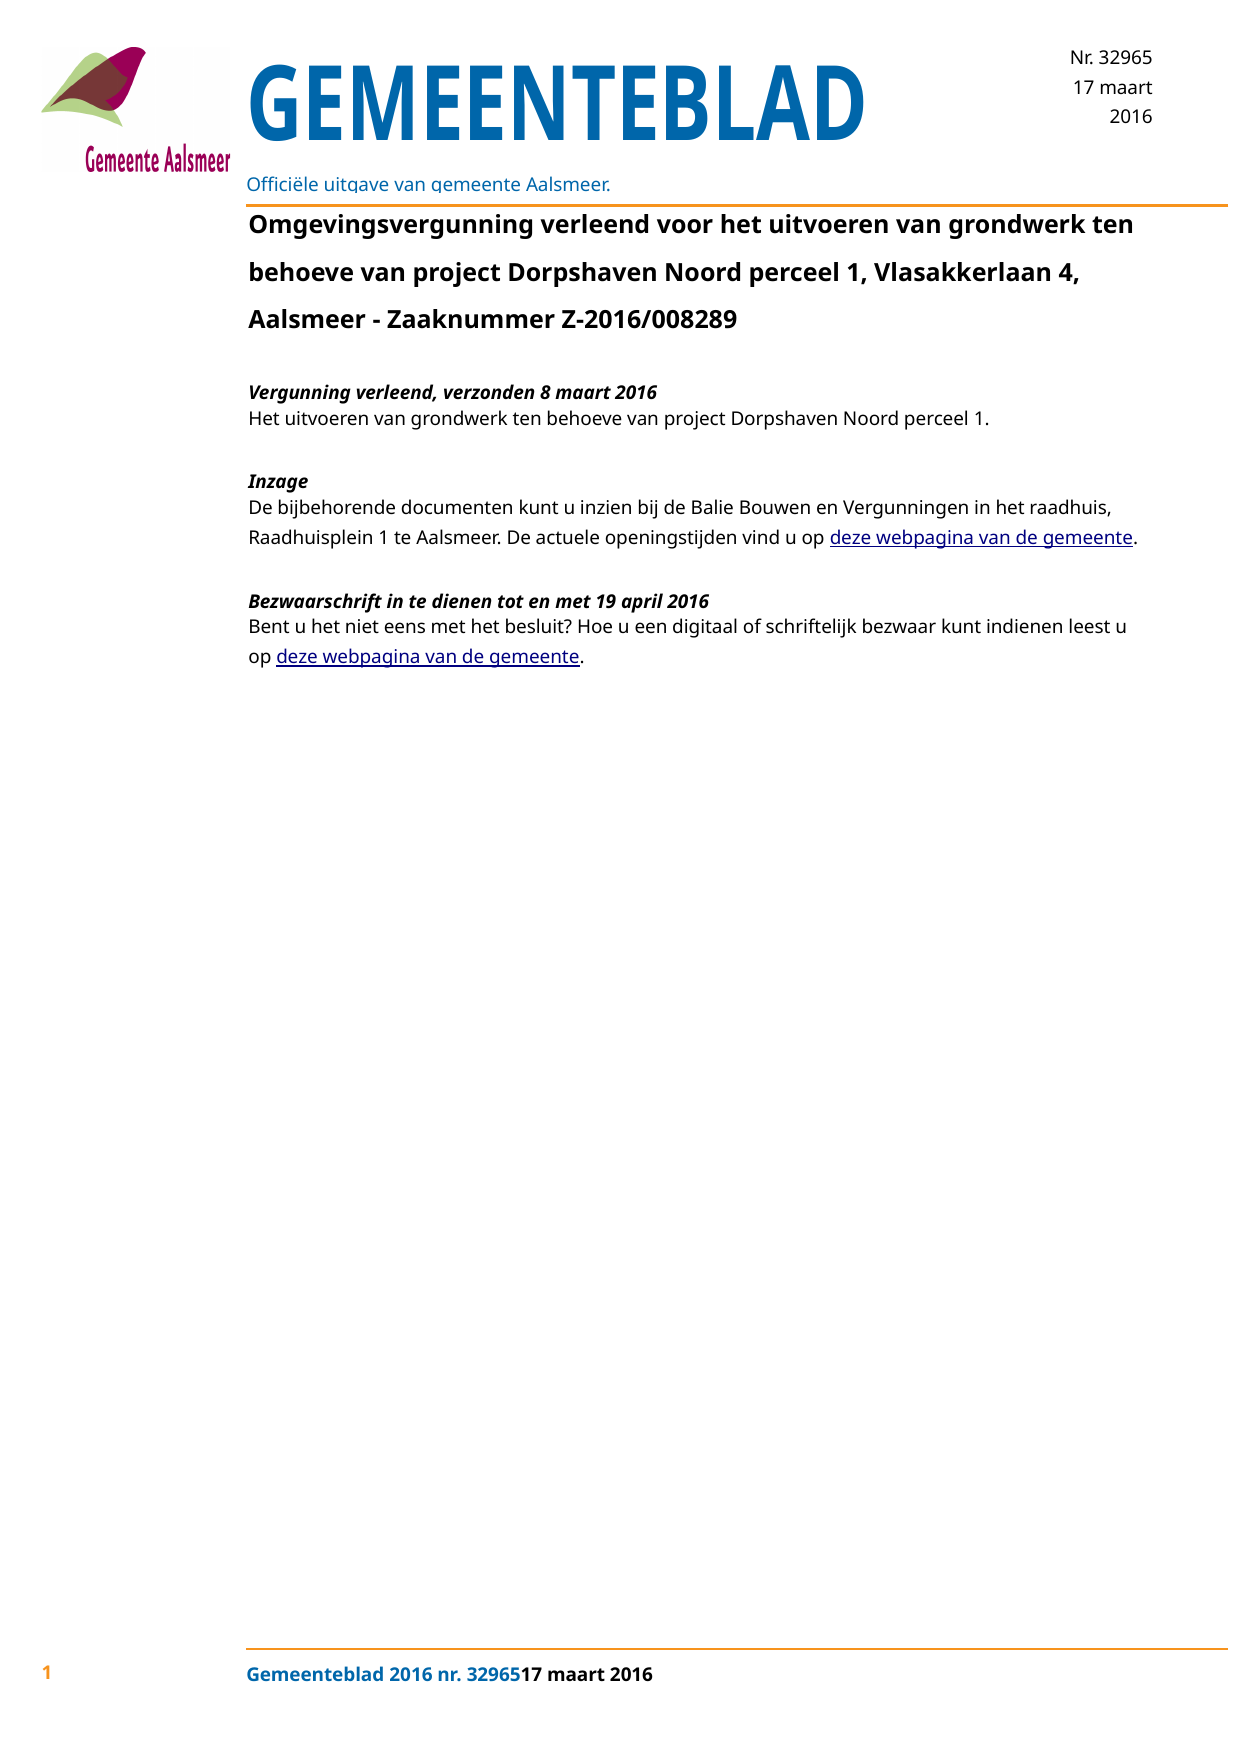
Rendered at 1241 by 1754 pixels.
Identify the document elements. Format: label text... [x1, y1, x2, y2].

picture [41, 47, 231, 172]
text Bezwaarschrift in te dienen tot en met 19 april 2016 [248, 588, 1152, 614]
text Bent u het niet eens met het besluit? Hoe u een digitaal of schriftelijk bezwaar kunt indienen leest u op deze webpagina van de gemeente. [248, 614, 1152, 669]
text De bijbehorende documenten kunt u inzien bij de Balie Bouwen en Vergunningen in het raadhuis, Raadhuisplein 1 te Aalsmeer. De actuele openingstijden vind u op deze webpagina van de gemeente. [248, 494, 1152, 550]
text Vergunning verleend, verzonden 8 maart 2016 [248, 379, 1152, 405]
text Inzage [248, 469, 1152, 494]
text Het uitvoeren van grondwerk ten behoeve van project Dorpshaven Noord perceel 1. [248, 405, 1152, 431]
text Omgevingsvergunning verleend voor het uitvoeren van grondwerk ten behoeve van project Dorpshaven Noord perceel 1, Vlasakkerlaan 4, Aalsmeer - Zaaknummer Z-2016/008289 [248, 207, 1152, 336]
